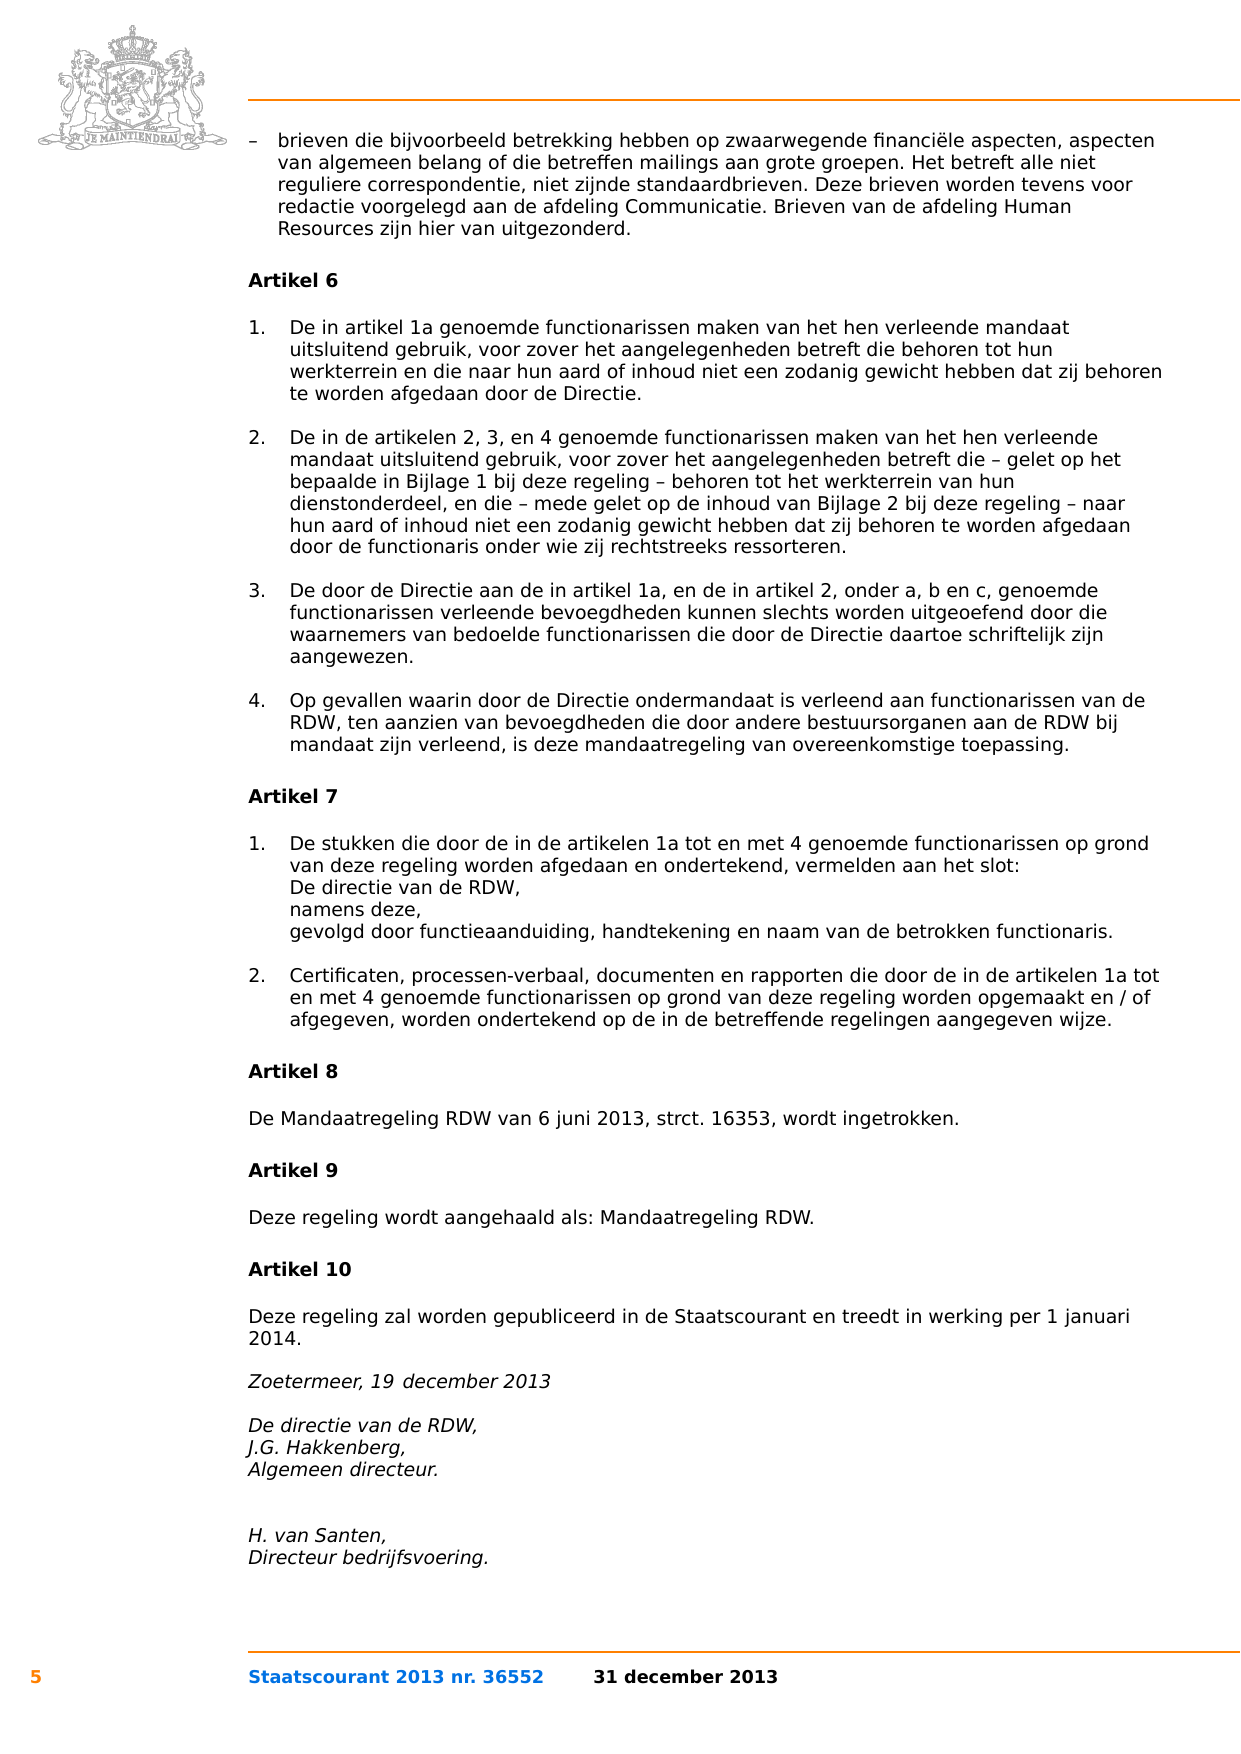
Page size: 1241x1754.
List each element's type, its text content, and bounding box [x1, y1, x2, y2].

subtitle Artikel 7 [248, 786, 1163, 808]
text 1. De in artikel 1a genoemde functionarissen maken van het hen verleende mandaat uitsluitend gebruik, voor zover het aangelegenheden betreft die behoren tot hun werkterrein en die naar hun aard of inhoud niet een zodanig gewicht hebben dat zij behoren te worden afgedaan door de Directie. [248, 317, 1163, 405]
text gevolgd door functieaanduiding, handtekening en naam van de betrokken functionaris. [289, 921, 1163, 943]
text H. van Santen, Directeur bedrijfsvoering. [248, 1503, 1163, 1569]
text De directie van de RDW, J.G. Hakkenberg, Algemeen directeur. [248, 1415, 1163, 1481]
subtitle Artikel 9 [248, 1160, 1163, 1182]
text 2. Certificaten, processen-verbaal, documenten en rapporten die door de in de artikelen 1a tot en met 4 genoemde functionarissen op grond van deze regeling worden opgemaakt en / of afgegeven, worden ondertekend op de in de betreffende regelingen aangegeven wijze. [248, 965, 1163, 1031]
text Deze regeling zal worden gepubliceerd in de Staatscourant en treedt in werking per 1 januari 2014. [248, 1306, 1163, 1349]
text 3. De door de Directie aan de in artikel 1a, en de in artikel 2, onder a, b en c, genoemde functionarissen verleende bevoegdheden kunnen slechts worden uitgeoefend door die waarnemers van bedoelde functionarissen die door de Directie daartoe schriftelijk zijn aangewezen. [248, 580, 1163, 668]
text Deze regeling wordt aangehaald als: Mandaatregeling RDW. [248, 1207, 1163, 1229]
text namens deze, [289, 899, 1163, 921]
subtitle Artikel 6 [248, 270, 1163, 292]
picture [38, 25, 227, 150]
text 4. Op gevallen waarin door de Directie ondermandaat is verleend aan functionarissen van de RDW, ten aanzien van bevoegdheden die door andere bestuursorganen aan de RDW bij mandaat zijn verleend, is deze mandaatregeling van overeenkomstige toepassing. [248, 690, 1163, 756]
text De Mandaatregeling RDW van 6 juni 2013, strct. 16353, wordt ingetrokken. [248, 1108, 1163, 1130]
text Zoetermeer, 19 december 2013 [248, 1371, 1163, 1393]
subtitle Artikel 8 [248, 1061, 1163, 1083]
text – brieven die bijvoorbeeld betrekking hebben op zwaarwegende financiële aspecten, aspecten van algemeen belang of die betreffen mailings aan grote groepen. Het betreft alle niet reguliere correspondentie, niet zijnde standaardbrieven. Deze brieven worden tevens voor redactie voorgelegd aan de afdeling Communicatie. Brieven van de afdeling Human Resources zijn hier van uitgezonderd. [248, 130, 1163, 240]
text De directie van de RDW, [289, 877, 1163, 899]
text 1. De stukken die door de in de artikelen 1a tot en met 4 genoemde functionarissen op grond van deze regeling worden afgedaan en ondertekend, vermelden aan het slot: [248, 833, 1163, 877]
text 2. De in de artikelen 2, 3, en 4 genoemde functionarissen maken van het hen verleende mandaat uitsluitend gebruik, voor zover het aangelegenheden betreft die – gelet op het bepaalde in Bijlage 1 bij deze regeling – behoren tot het werkterrein van hun dienstonderdeel, en die – mede gelet op de inhoud van Bijlage 2 bij deze regeling – naar hun aard of inhoud niet een zodanig gewicht hebben dat zij behoren te worden afgedaan door de functionaris onder wie zij rechtstreeks ressorteren. [248, 427, 1163, 558]
subtitle Artikel 10 [248, 1259, 1163, 1281]
